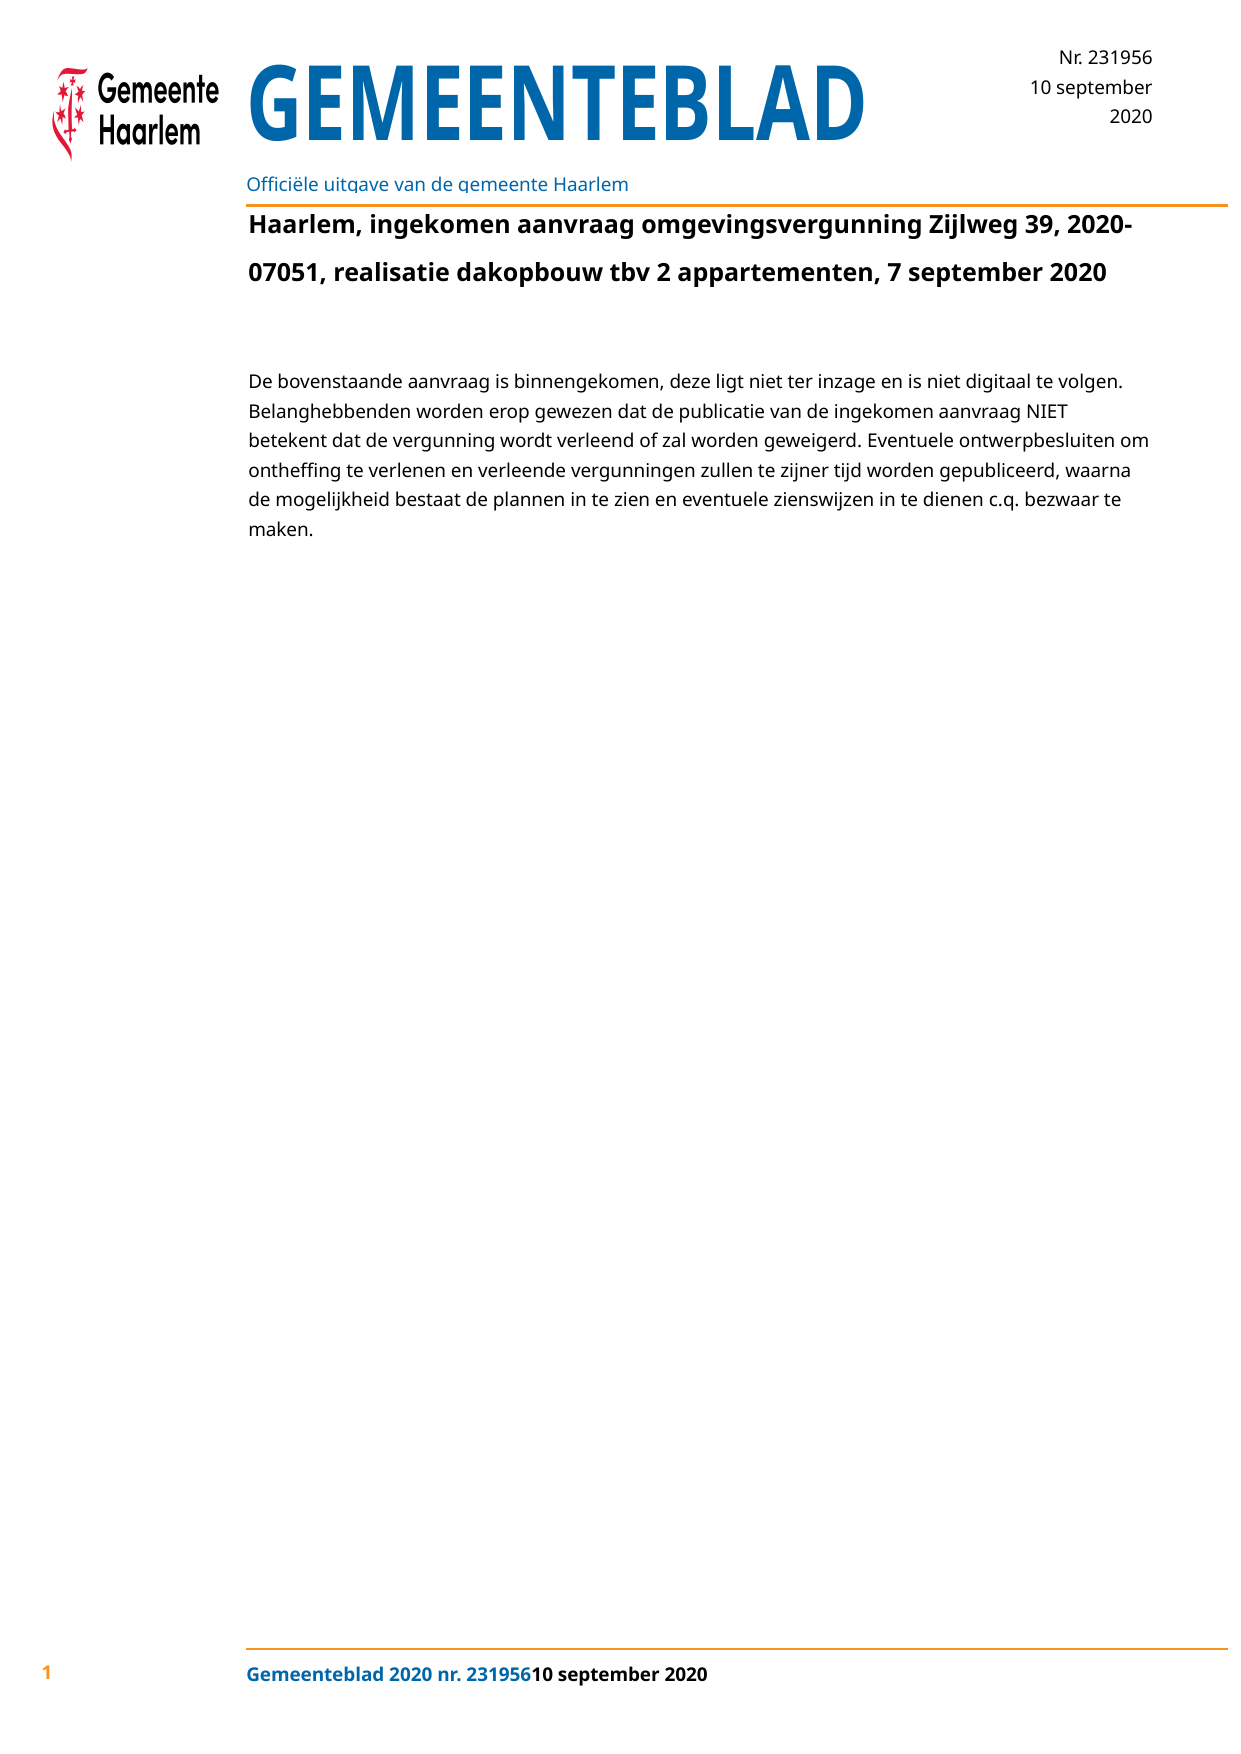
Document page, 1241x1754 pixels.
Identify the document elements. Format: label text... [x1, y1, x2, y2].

text Haarlem, ingekomen aanvraag omgevingsvergunning Zijlweg 39, 2020-07051, realisatie dakopbouw tbv 2 appartementen, 7 september 2020 [248, 207, 1152, 288]
text De bovenstaande aanvraag is binnengekomen, deze ligt niet ter inzage en is niet digitaal te volgen. Belanghebbenden worden erop gewezen dat de publicatie van de ingekomen aanvraag NIET betekent dat de vergunning wordt verleend of zal worden geweigerd. Eventuele ontwerpbesluiten om ontheffing te verlenen en verleende vergunningen zullen te zijner tijd worden gepubliceerd, waarna de mogelijkheid bestaat de plannen in te zien en eventuele zienswijzen in te dienen c.q. bezwaar te maken. [248, 368, 1152, 542]
picture [41, 47, 231, 172]
